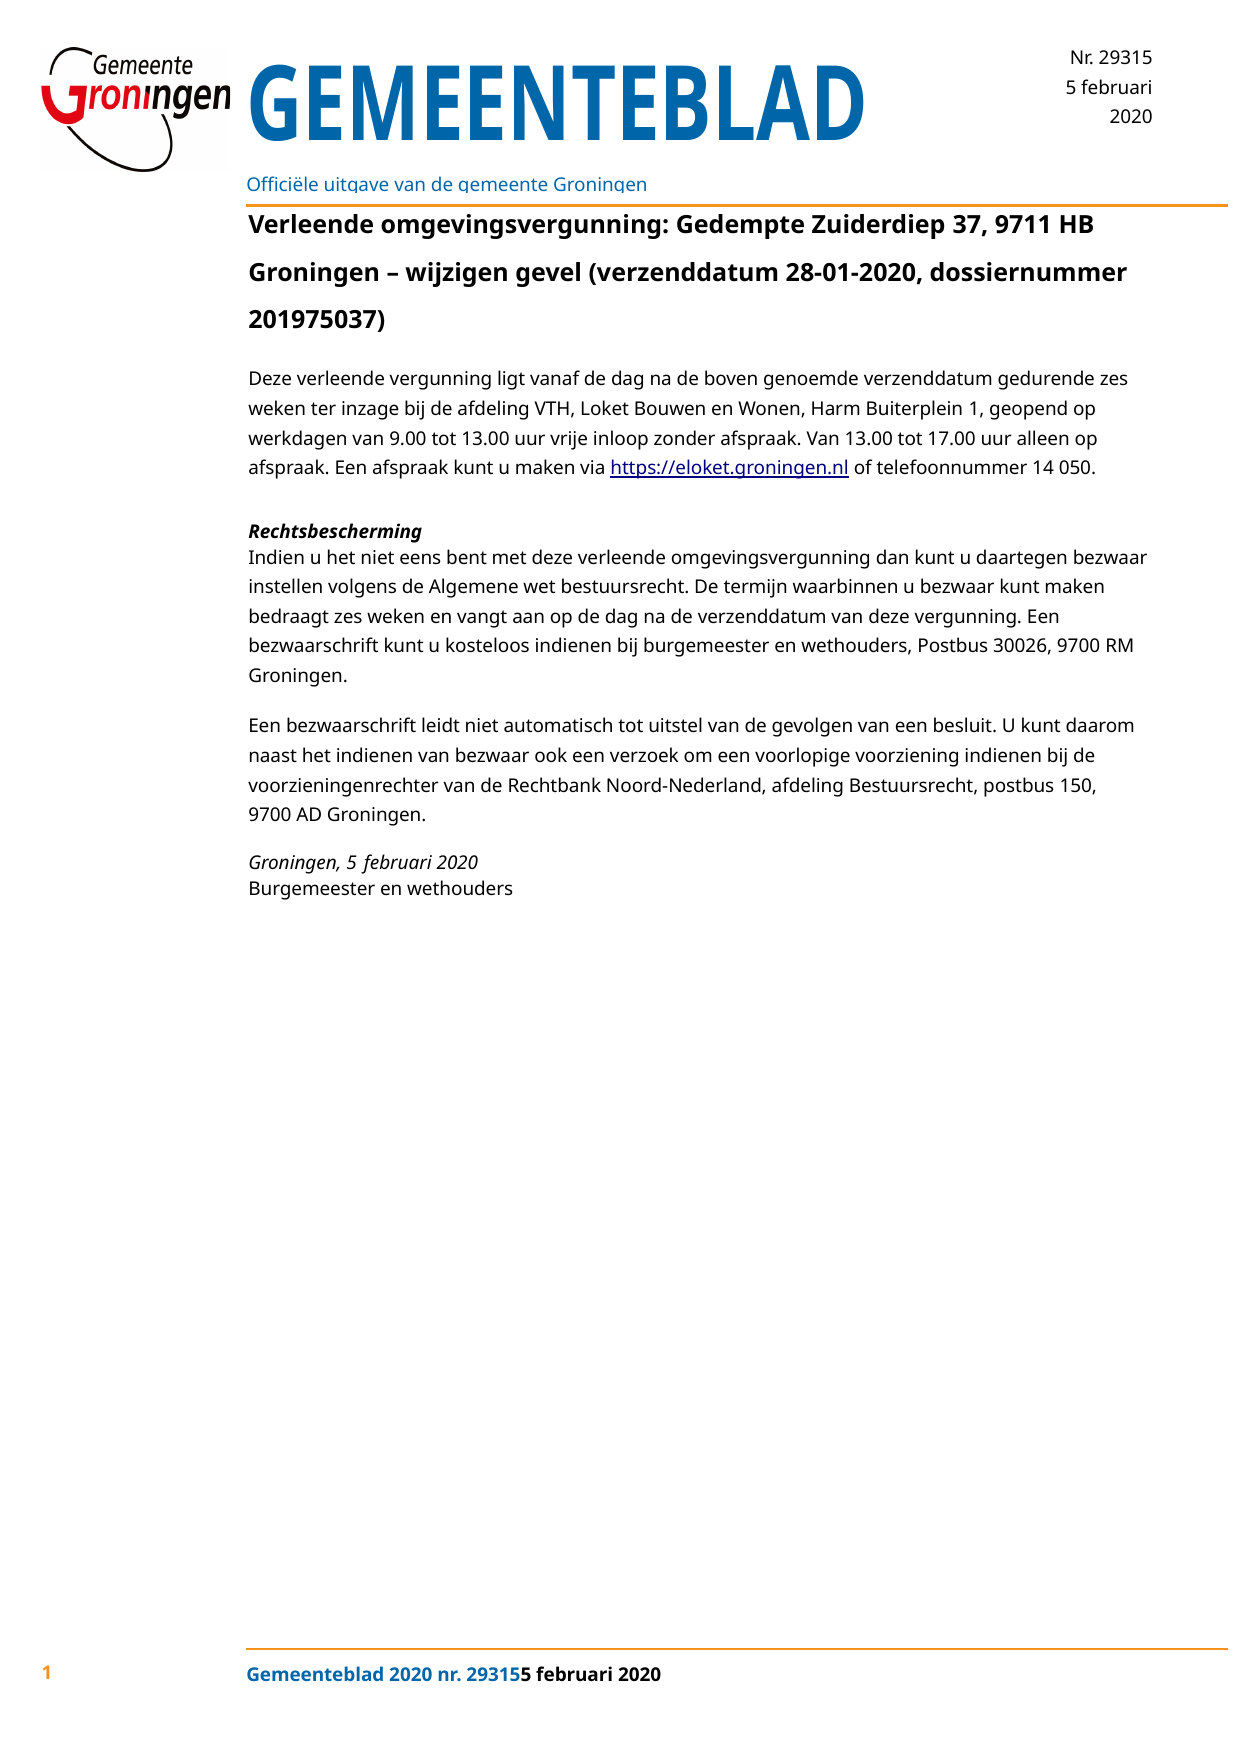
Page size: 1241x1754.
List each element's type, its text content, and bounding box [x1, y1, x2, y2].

text Verleende omgevingsvergunning: Gedempte Zuiderdiep 37, 9711 HB Groningen – wijzigen gevel (verzenddatum 28-01-2020, dossiernummer 201975037) [248, 207, 1152, 336]
picture [41, 47, 231, 172]
text Deze verleende vergunning ligt vanaf de dag na de boven genoemde verzenddatum gedurende zes weken ter inzage bij de afdeling VTH, Loket Bouwen en Wonen, Harm Buiterplein 1, geopend op werkdagen van 9.00 tot 13.00 uur vrije inloop zonder afspraak. Van 13.00 tot 17.00 uur alleen op afspraak. Een afspraak kunt u maken via https://eloket.groningen.nl of telefoonnummer 14 050. [248, 366, 1152, 480]
text Groningen, 5 februari 2020 [248, 849, 1152, 875]
text Een bezwaarschrift leidt niet automatisch tot uitstel van de gevolgen van een besluit. U kunt daarom naast het indienen van bezwaar ook een verzoek om een voorlopige voorziening indienen bij de voorzieningenrechter van de Rechtbank Noord-Nederland, afdeling Bestuursrecht, postbus 150, 9700 AD Groningen. [248, 713, 1152, 827]
text Indien u het niet eens bent met deze verleende omgevingsvergunning dan kunt u daartegen bezwaar instellen volgens de Algemene wet bestuursrecht. De termijn waarbinnen u bezwaar kunt maken bedraagt zes weken en vangt aan op de dag na de verzenddatum van deze vergunning. Een bezwaarschrift kunt u kosteloos indienen bij burgemeester en wethouders, Postbus 30026, 9700 RM Groningen. [248, 544, 1152, 688]
text Rechtsbescherming [248, 518, 1152, 544]
text Burgemeester en wethouders [248, 875, 1152, 901]
